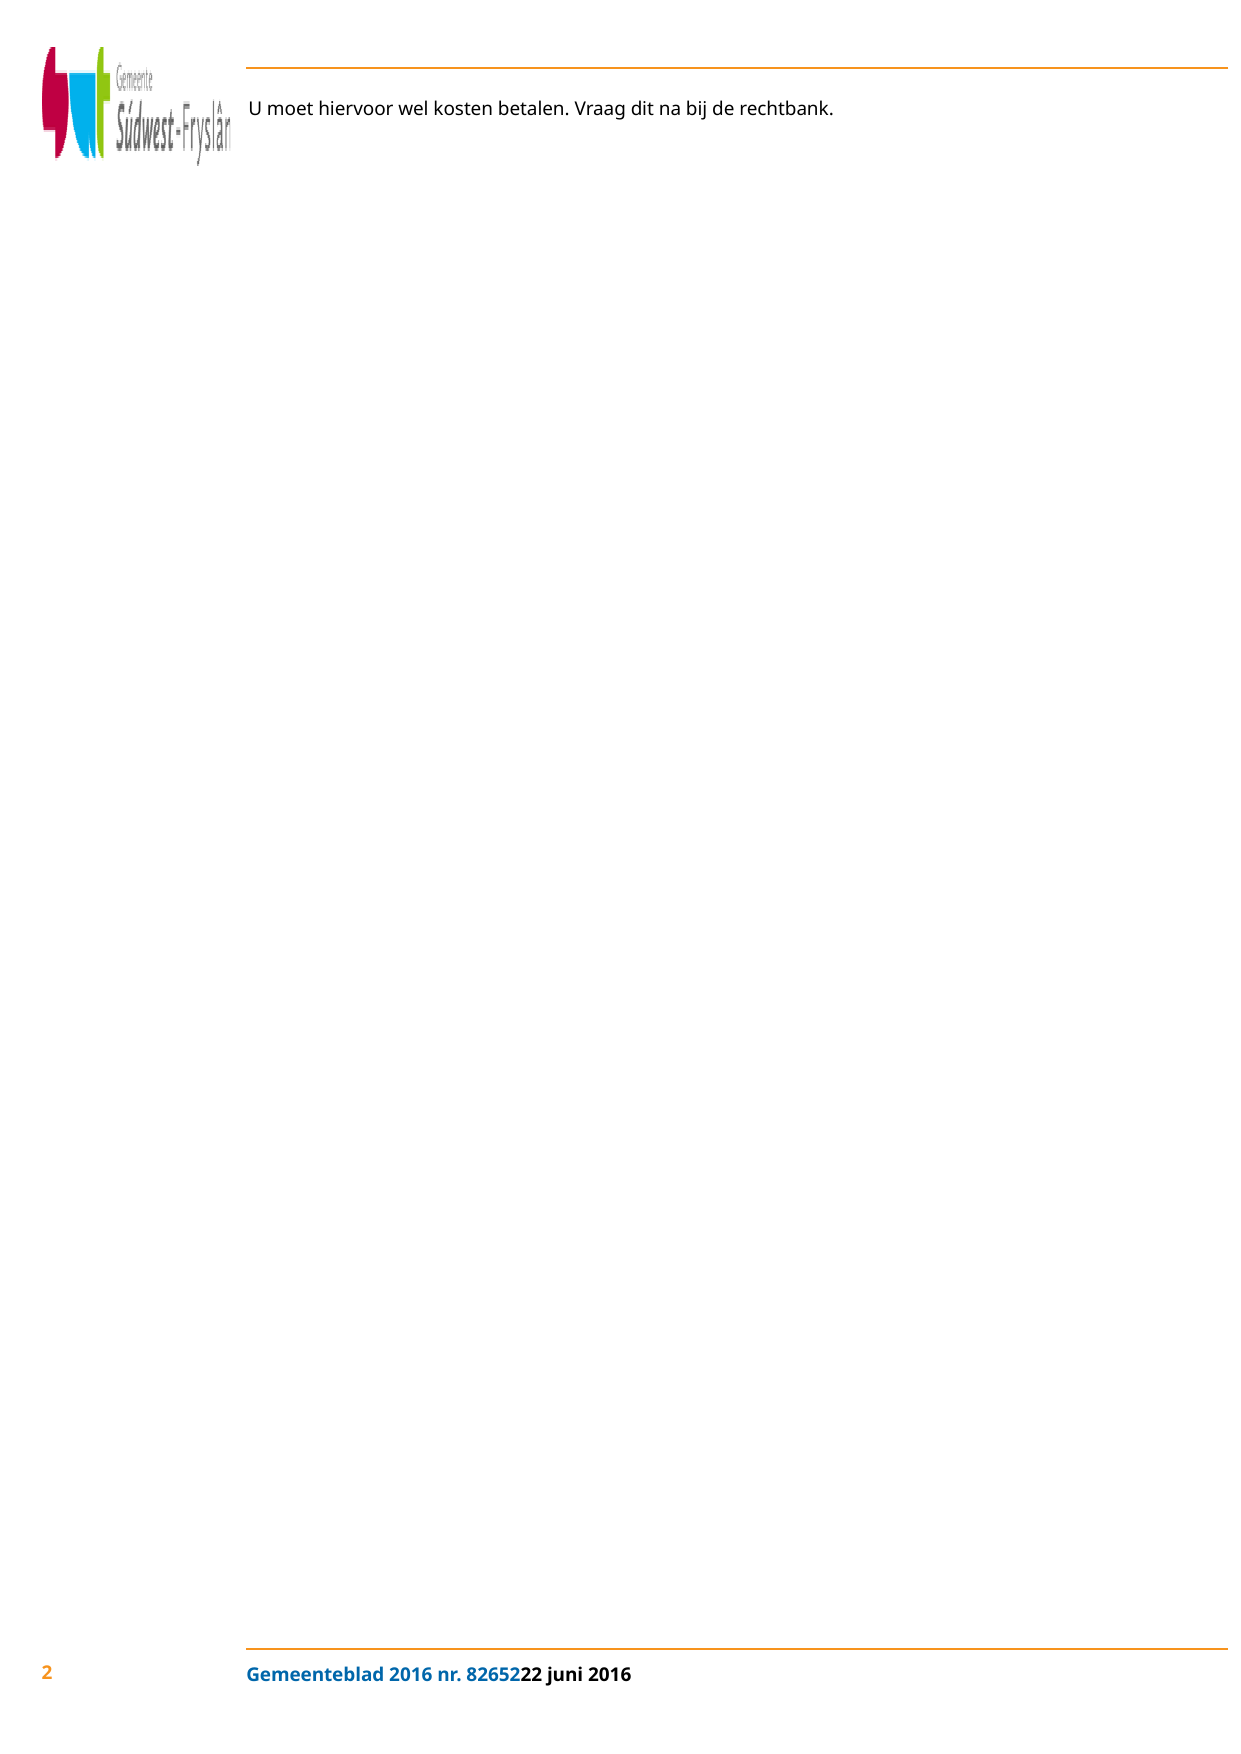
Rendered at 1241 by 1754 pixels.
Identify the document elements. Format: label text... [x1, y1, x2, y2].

picture [41, 47, 231, 172]
text U moet hiervoor wel kosten betalen. Vraag dit na bij de rechtbank. [248, 95, 1152, 121]
